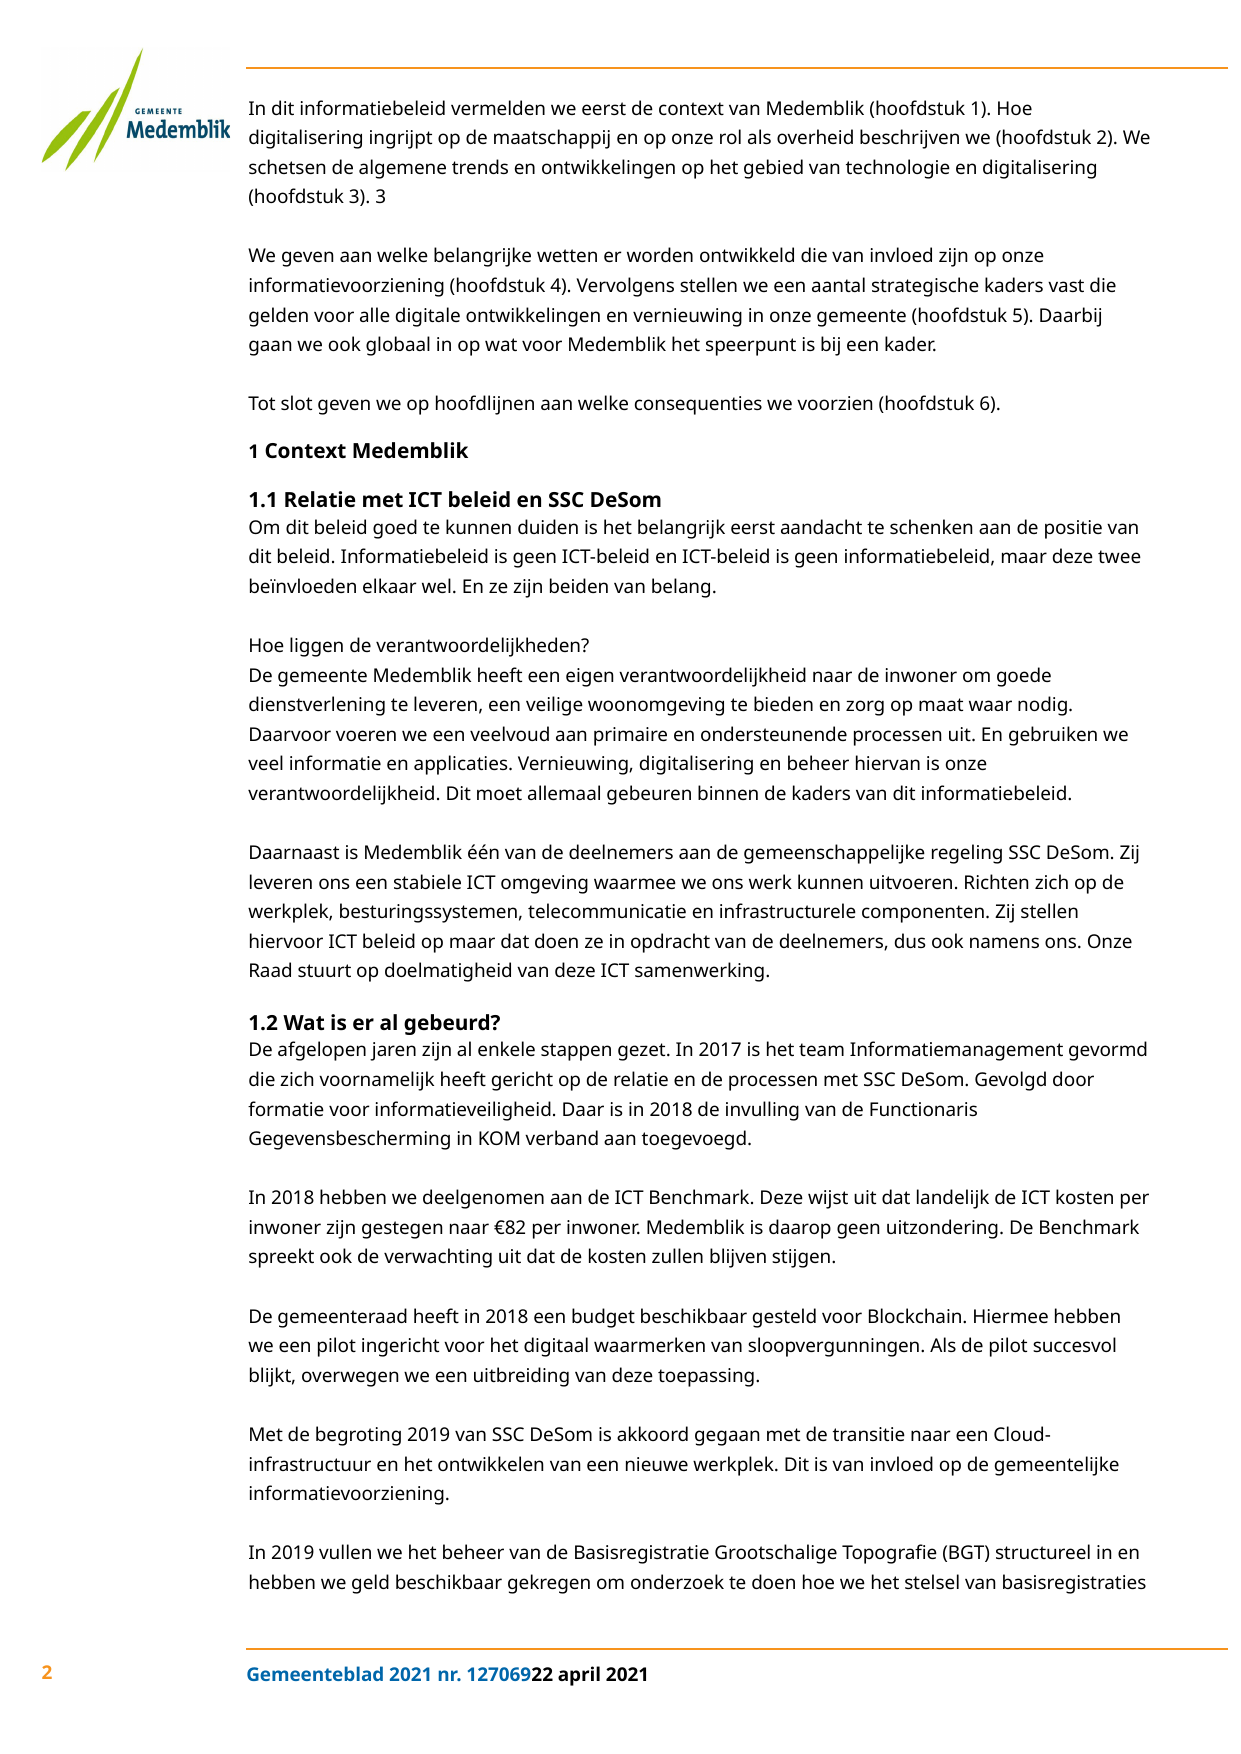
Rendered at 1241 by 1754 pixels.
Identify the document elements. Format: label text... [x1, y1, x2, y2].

text Tot slot geven we op hoofdlijnen aan welke consequenties we voorzien (hoofdstuk 6). [248, 391, 1152, 416]
text De gemeente Medemblik heeft een eigen verantwoordelijkheid naar de inwoner om goede dienstverlening te leveren, een veilige woonomgeving te bieden en zorg op maat waar nodig. Daarvoor voeren we een veelvoud aan primaire en ondersteunende processen uit. En gebruiken we veel informatie en applicaties. Vernieuwing, digitalisering en beheer hiervan is onze verantwoordelijkheid. Dit moet allemaal gebeuren binnen de kaders van dit informatiebeleid. [248, 662, 1152, 806]
text 1.1 Relatie met ICT beleid en SSC DeSom [248, 486, 1152, 514]
text In 2019 vullen we het beheer van de Basisregistratie Grootschalige Topografie (BGT) structureel in en hebben we geld beschikbaar gekregen om onderzoek te doen hoe we het stelsel van basisregistraties [248, 1539, 1152, 1595]
text In dit informatiebeleid vermelden we eerst de context van Medemblik (hoofdstuk 1). Hoe digitalisering ingrijpt op de maatschappij en op onze rol als overheid beschrijven we (hoofdstuk 2). We schetsen de algemene trends en ontwikkelingen op het gebied van technologie en digitalisering (hoofdstuk 3). 3 [248, 95, 1152, 209]
text De afgelopen jaren zijn al enkele stappen gezet. In 2017 is het team Informatiemanagement gevormd die zich voornamelijk heeft gericht op de relatie en de processen met SSC DeSom. Gevolgd door formatie voor informatieveiligheid. Daar is in 2018 de invulling van de Functionaris Gegevensbescherming in KOM verband aan toegevoegd. [248, 1037, 1152, 1151]
text Daarnaast is Medemblik één van de deelnemers aan de gemeenschappelijke regeling SSC DeSom. Zij leveren ons een stabiele ICT omgeving waarmee we ons werk kunnen uitvoeren. Richten zich op de werkplek, besturingssystemen, telecommunicatie en infrastructurele componenten. Zij stellen hiervoor ICT beleid op maar dat doen ze in opdracht van de deelnemers, dus ook namens ons. Onze Raad stuurt op doelmatigheid van deze ICT samenwerking. [248, 839, 1152, 983]
picture [41, 47, 231, 172]
text 1.2 Wat is er al gebeurd? [248, 1008, 1152, 1037]
text 1 Context Medemblik [248, 436, 1152, 465]
text Hoe liggen de verantwoordelijkheden? [248, 632, 1152, 658]
text De gemeenteraad heeft in 2018 een budget beschikbaar gesteld voor Blockchain. Hiermee hebben we een pilot ingericht voor het digitaal waarmerken van sloopvergunningen. Als de pilot succesvol blijkt, overwegen we een uitbreiding van deze toepassing. [248, 1303, 1152, 1388]
text Om dit beleid goed te kunnen duiden is het belangrijk eerst aandacht te schenken aan de positie van dit beleid. Informatiebeleid is geen ICT-beleid en ICT-beleid is geen informatiebeleid, maar deze twee beïnvloeden elkaar wel. En ze zijn beiden van belang. [248, 514, 1152, 599]
text We geven aan welke belangrijke wetten er worden ontwikkeld die van invloed zijn op onze informatievoorziening (hoofdstuk 4). Vervolgens stellen we een aantal strategische kaders vast die gelden voor alle digitale ontwikkelingen en vernieuwing in onze gemeente (hoofdstuk 5). Daarbij gaan we ook globaal in op wat voor Medemblik het speerpunt is bij een kader. [248, 243, 1152, 357]
text In 2018 hebben we deelgenomen aan de ICT Benchmark. Deze wijst uit dat landelijk de ICT kosten per inwoner zijn gestegen naar €82 per inwoner. Medemblik is daarop geen uitzondering. De Benchmark spreekt ook de verwachting uit dat de kosten zullen blijven stijgen. [248, 1184, 1152, 1269]
text Met de begroting 2019 van SSC DeSom is akkoord gegaan met de transitie naar een Cloud-infrastructuur en het ontwikkelen van een nieuwe werkplek. Dit is van invloed op de gemeentelijke informatievoorziening. [248, 1421, 1152, 1506]
